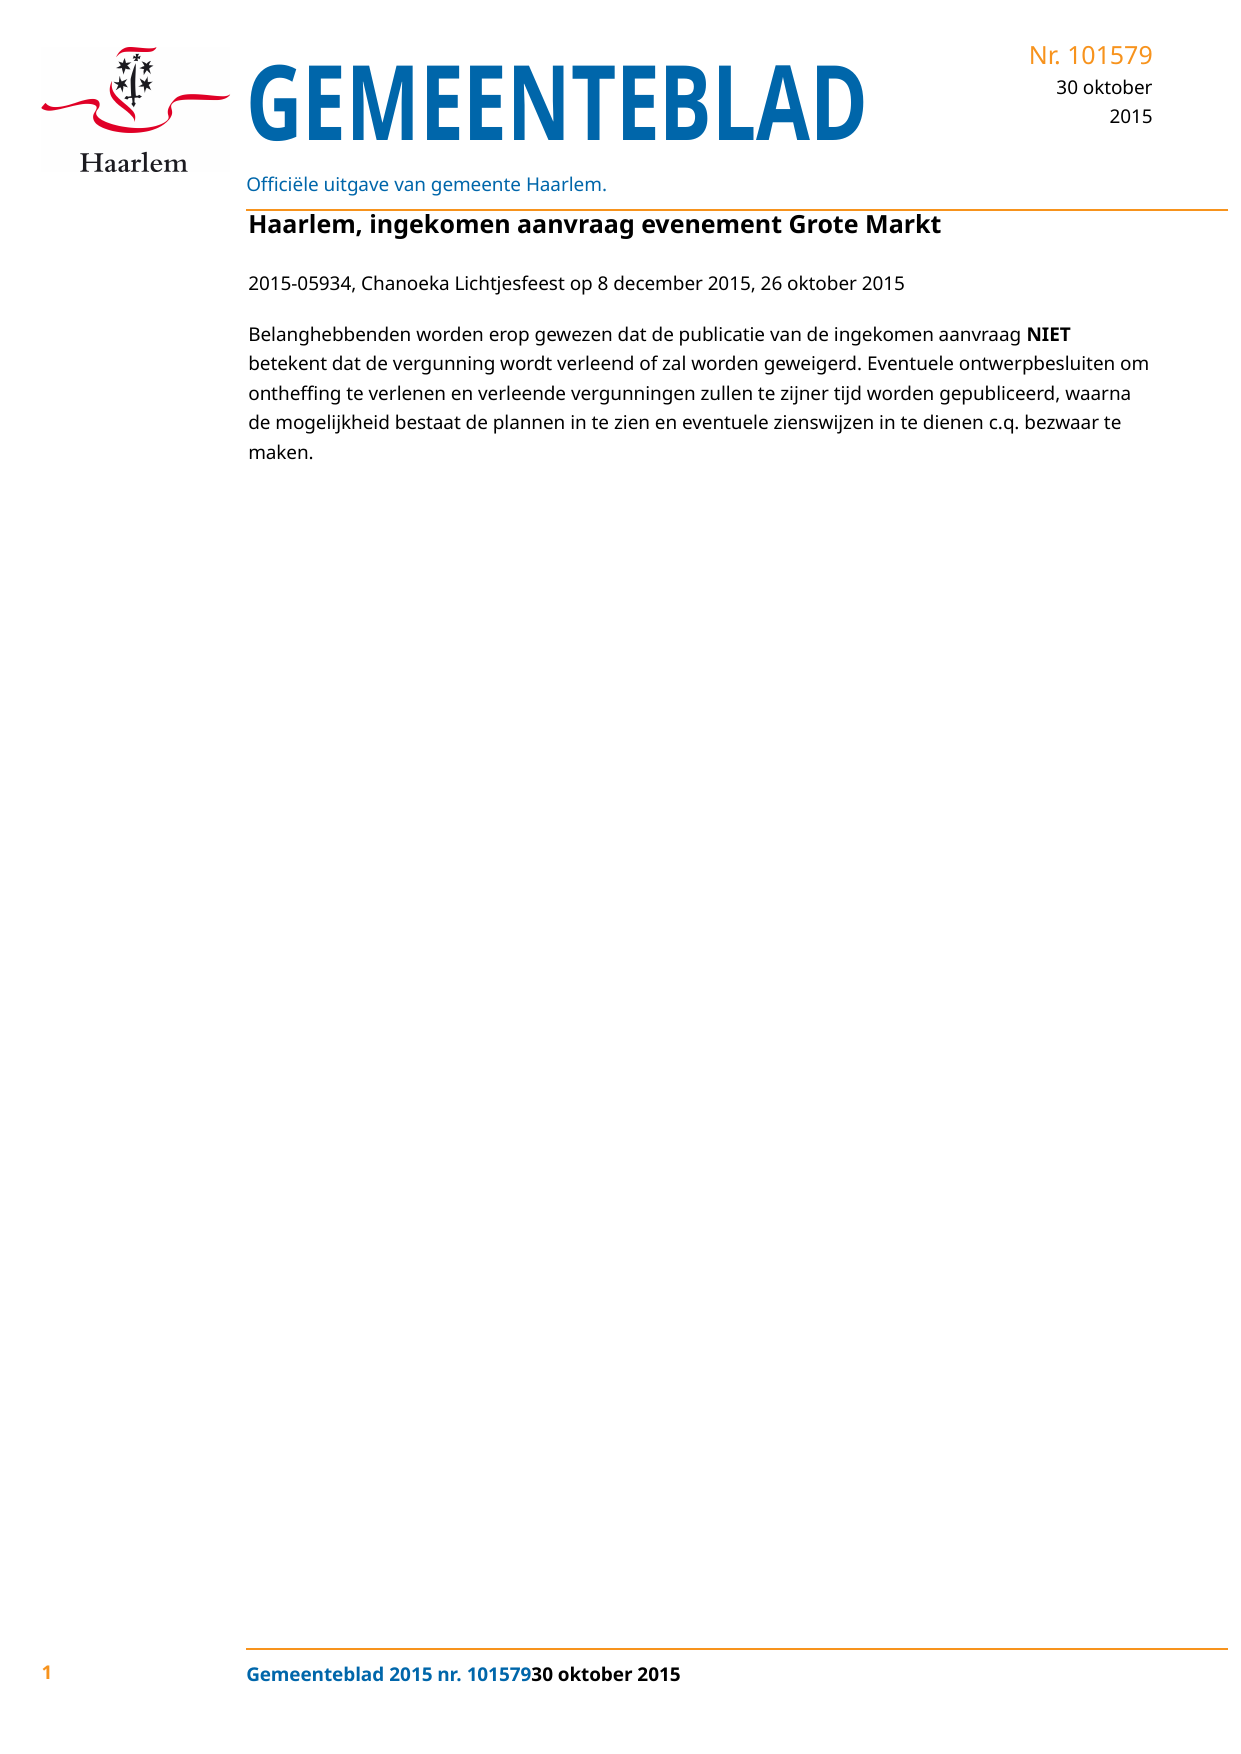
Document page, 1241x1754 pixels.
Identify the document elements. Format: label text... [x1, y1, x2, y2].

text Haarlem, ingekomen aanvraag evenement Grote Markt [248, 211, 1152, 241]
text 2015-05934, Chanoeka Lichtjesfeest op 8 december 2015, 26 oktober 2015 [248, 270, 1152, 296]
picture [41, 47, 231, 172]
text Belanghebbenden worden erop gewezen dat de publicatie van de ingekomen aanvraag NIET betekent dat de vergunning wordt verleend of zal worden geweigerd. Eventuele ontwerpbesluiten om ontheffing te verlenen en verleende vergunningen zullen te zijner tijd worden gepubliceerd, waarna de mogelijkheid bestaat de plannen in te zien en eventuele zienswijzen in te dienen c.q. bezwaar te maken. [248, 321, 1152, 465]
